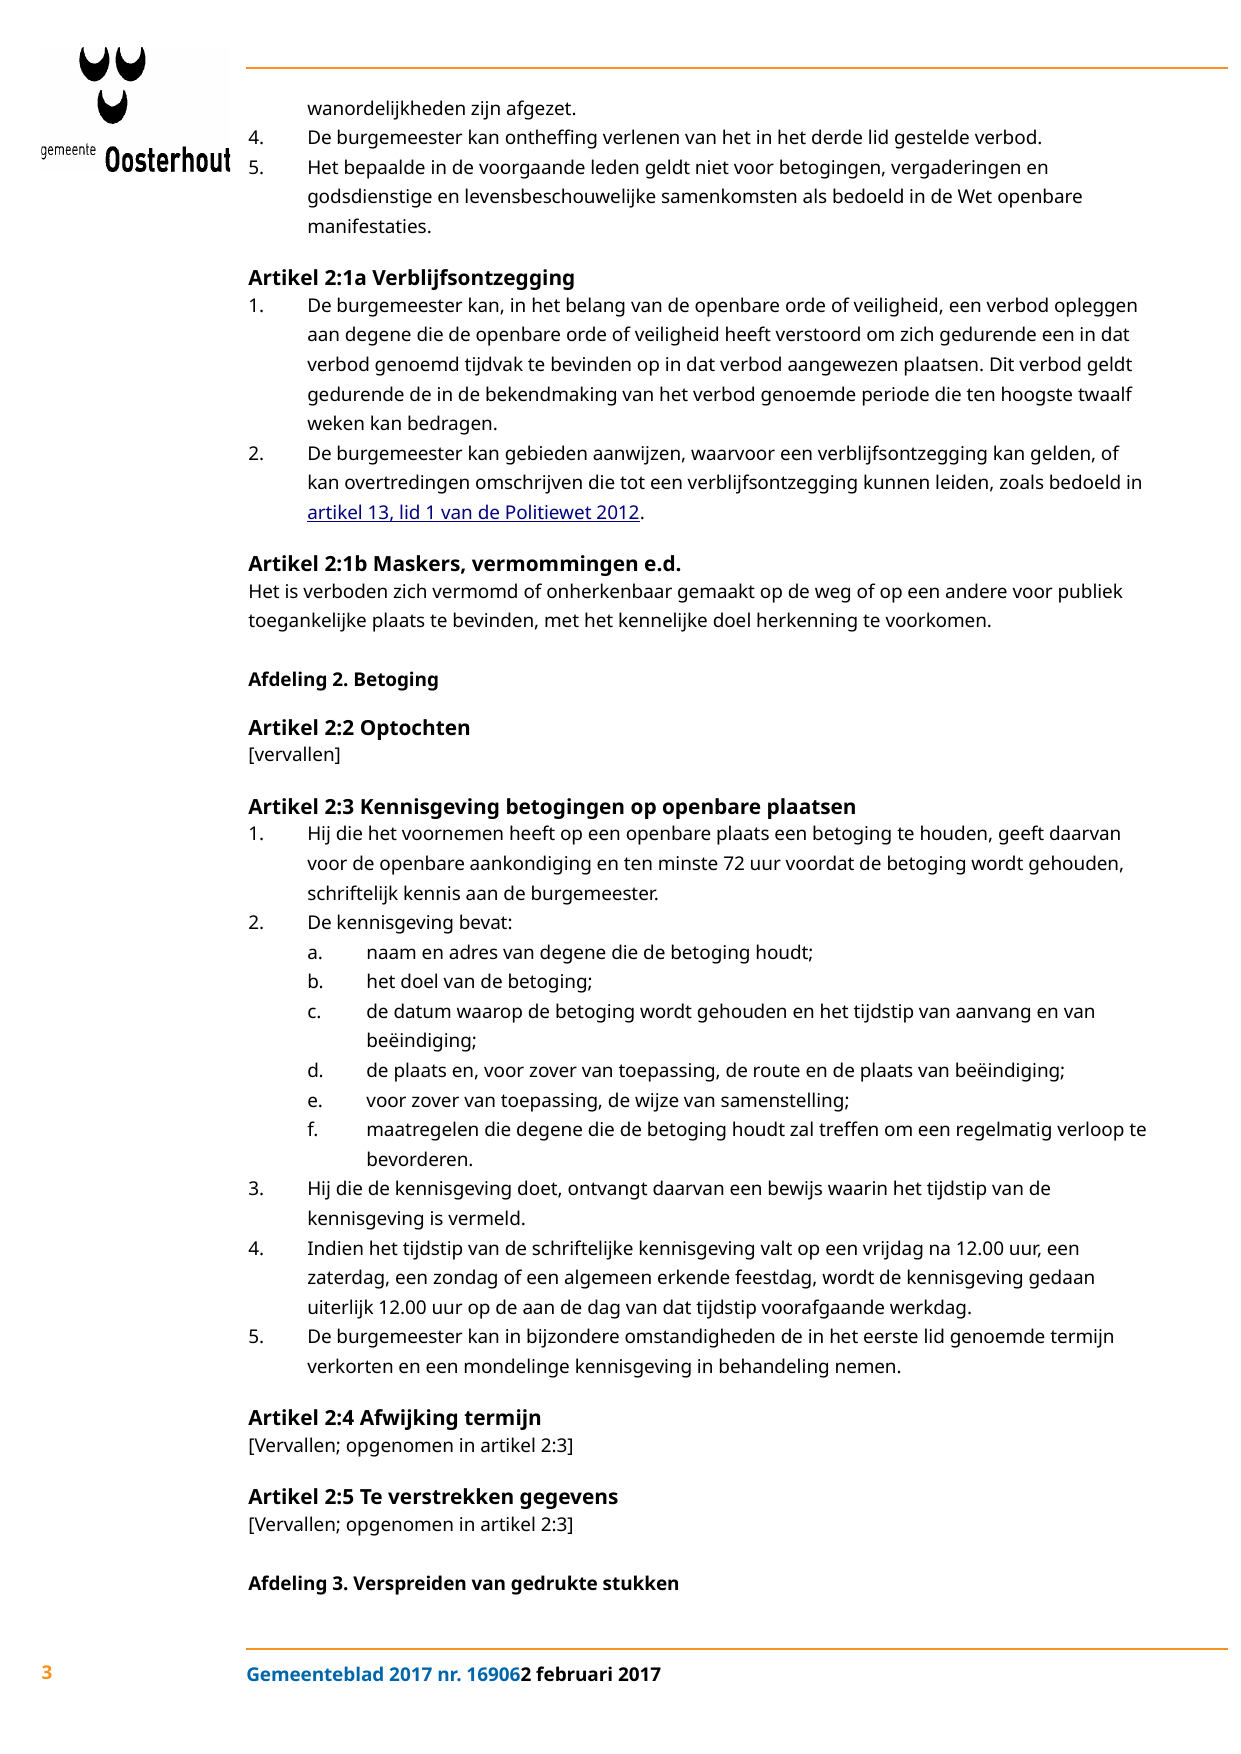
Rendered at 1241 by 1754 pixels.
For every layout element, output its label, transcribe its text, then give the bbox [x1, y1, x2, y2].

list Hij die de kennisgeving doet, ontvangt daarvan een bewijs waarin het tijdstip van de kennisgeving is vermeld. [248, 1176, 1152, 1231]
list De burgemeester kan, in het belang van de openbare orde of veiligheid, een verbod opleggen aan degene die de openbare orde of veiligheid heeft verstoord om zich gedurende een in dat verbod genoemd tijdvak te bevinden op in dat verbod aangewezen plaatsen. Dit verbod geldt gedurende de in de bekendmaking van het verbod genoemde periode die ten hoogste twaalf weken kan bedragen. [248, 292, 1152, 436]
text [Vervallen; opgenomen in artikel 2:3] [248, 1432, 1152, 1458]
text Artikel 2:1b Maskers, vermommingen e.d. [248, 549, 1152, 578]
list Het bepaalde in de voorgaande leden geldt niet voor betogingen, vergaderingen en godsdienstige en levensbeschouwelijke samenkomsten als bedoeld in de Wet openbare manifestaties. [248, 154, 1152, 239]
list De burgemeester kan ontheffing verlenen van het in het derde lid gestelde verbod. [248, 124, 1152, 150]
list wanordelijkheden zijn afgezet. [248, 95, 1152, 121]
text Artikel 2:4 Afwijking termijn [248, 1403, 1152, 1432]
list Indien het tijdstip van de schriftelijke kennisgeving valt op een vrijdag na 12.00 uur, een zaterdag, een zondag of een algemeen erkende feestdag, wordt de kennisgeving gedaan uiterlijk 12.00 uur op de aan de dag van dat tijdstip voorafgaande werkdag. [248, 1235, 1152, 1319]
list naam en adres van degene die de betoging houdt; [307, 939, 1152, 964]
text [Vervallen; opgenomen in artikel 2:3] [248, 1511, 1152, 1536]
text [vervallen] [248, 742, 1152, 767]
list De burgemeester kan in bijzondere omstandigheden de in het eerste lid genoemde termijn verkorten en een mondelinge kennisgeving in behandeling nemen. [248, 1323, 1152, 1379]
list de plaats en, voor zover van toepassing, de route en de plaats van beëindiging; [307, 1057, 1152, 1083]
list voor zover van toepassing, de wijze van samenstelling; [307, 1087, 1152, 1112]
list De kennisgeving bevat: [248, 909, 1152, 935]
picture [41, 47, 231, 172]
list De burgemeester kan gebieden aanwijzen, waarvoor een verblijfsontzegging kan gelden, of kan overtredingen omschrijven die tot een verblijfsontzegging kunnen leiden, zoals bedoeld in artikel 13, lid 1 van de Politiewet 2012. [248, 440, 1152, 525]
text Afdeling 2. Betoging [248, 667, 1152, 692]
text Artikel 2:3 Kennisgeving betogingen op openbare plaatsen [248, 792, 1152, 821]
list maatregelen die degene die de betoging houdt zal treffen om een regelmatig verloop te bevorderen. [307, 1116, 1152, 1172]
text Afdeling 3. Verspreiden van gedrukte stukken [248, 1570, 1152, 1596]
text Artikel 2:5 Te verstrekken gegevens [248, 1482, 1152, 1511]
list het doel van de betoging; [307, 968, 1152, 994]
text Artikel 2:2 Optochten [248, 713, 1152, 742]
text Artikel 2:1a Verblijfsontzegging [248, 263, 1152, 292]
text Het is verboden zich vermomd of onherkenbaar gemaakt op de weg of op een andere voor publiek toegankelijke plaats te bevinden, met het kennelijke doel herkenning te voorkomen. [248, 578, 1152, 633]
list de datum waarop de betoging wordt gehouden en het tijdstip van aanvang en van beëindiging; [307, 998, 1152, 1053]
list Hij die het voornemen heeft op een openbare plaats een betoging te houden, geeft daarvan voor de openbare aankondiging en ten minste 72 uur voordat de betoging wordt gehouden, schriftelijk kennis aan de burgemeester. [248, 821, 1152, 905]
